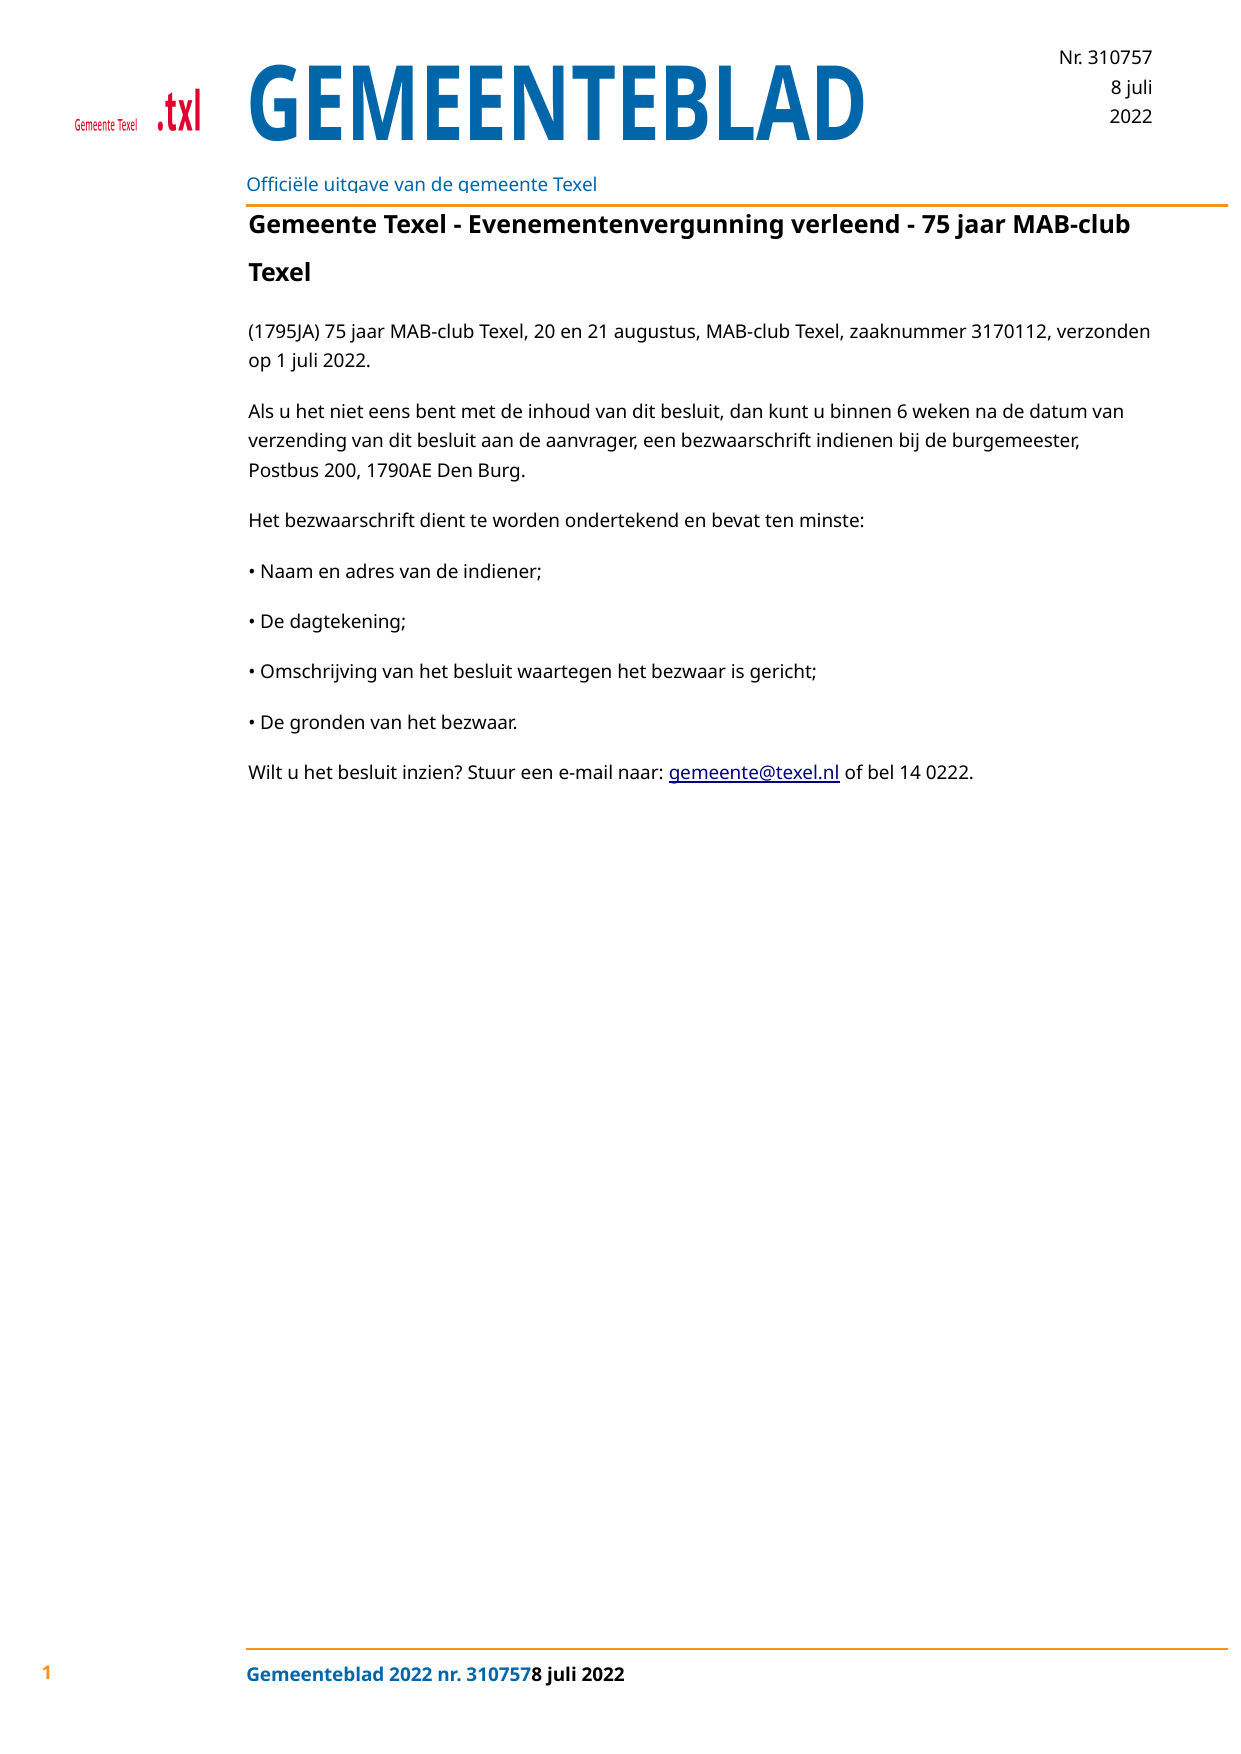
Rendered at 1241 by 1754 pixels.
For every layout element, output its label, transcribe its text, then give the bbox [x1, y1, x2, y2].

text Wilt u het besluit inzien? Stuur een e-mail naar: gemeente@texel.nl of bel 14 0222. [248, 759, 1152, 785]
text • Omschrijving van het besluit waartegen het bezwaar is gericht; [248, 659, 1152, 684]
text Als u het niet eens bent met de inhoud van dit besluit, dan kunt u binnen 6 weken na de datum van verzending van dit besluit aan de aanvrager, een bezwaarschrift indienen bij de burgemeester, Postbus 200, 1790AE Den Burg. [248, 398, 1152, 483]
text Het bezwaarschrift dient te worden ondertekend en bevat ten minste: [248, 507, 1152, 533]
text • Naam en adres van de indiener; [248, 558, 1152, 584]
text Gemeente Texel - Evenementenvergunning verleend - 75 jaar MAB-club Texel [248, 207, 1152, 288]
text • De dagtekening; [248, 608, 1152, 634]
picture [41, 47, 231, 172]
text (1795JA) 75 jaar MAB-club Texel, 20 en 21 augustus, MAB-club Texel, zaaknummer 3170112, verzonden op 1 juli 2022. [248, 318, 1152, 373]
text • De gronden van het bezwaar. [248, 709, 1152, 735]
